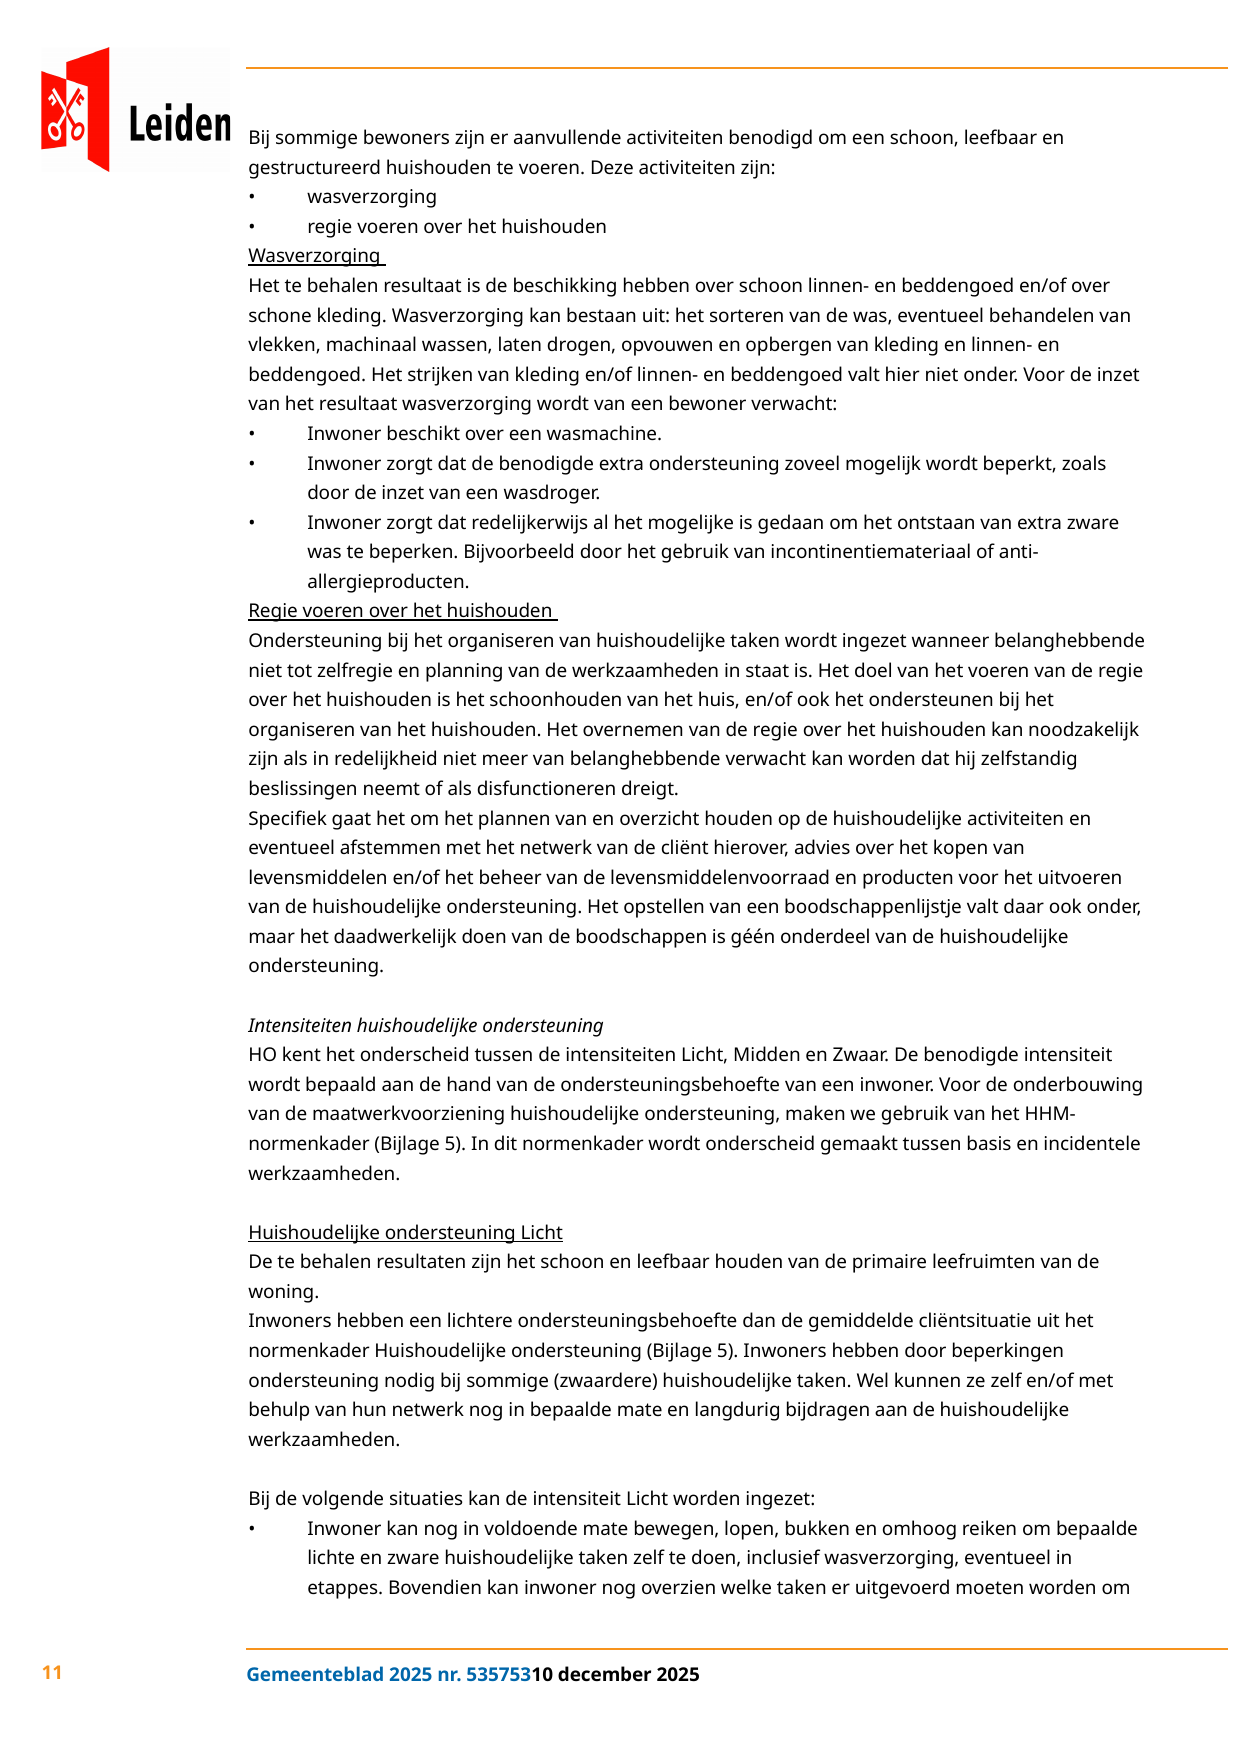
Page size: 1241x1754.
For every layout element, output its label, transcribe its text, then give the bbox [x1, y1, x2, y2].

text Intensiteiten huishoudelijke ondersteuning [248, 1012, 1152, 1038]
text HO kent het onderscheid tussen de intensiteiten Licht, Midden en Zwaar. De benodigde intensiteit wordt bepaald aan de hand van de ondersteuningsbehoefte van een inwoner. Voor de onderbouwing van de maatwerkvoorziening huishoudelijke ondersteuning, maken we gebruik van het HHM-normenkader (Bijlage 5). In dit normenkader wordt onderscheid gemaakt tussen basis en incidentele werkzaamheden. [248, 1041, 1152, 1186]
text Specifiek gaat het om het plannen van en overzicht houden op de huishoudelijke activiteiten en eventueel afstemmen met het netwerk van de cliënt hierover, advies over het kopen van levensmiddelen en/of het beheer van de levensmiddelenvoorraad en producten voor het uitvoeren van de huishoudelijke ondersteuning. Het opstellen van een boodschappenlijstje valt daar ook onder, maar het daadwerkelijk doen van de boodschappen is géén onderdeel van de huishoudelijke ondersteuning. [248, 805, 1152, 978]
list regie voeren over het huishouden [248, 213, 1152, 239]
text De te behalen resultaten zijn het schoon en leefbaar houden van de primaire leefruimten van de woning. [248, 1248, 1152, 1304]
list wasverzorging [248, 183, 1152, 209]
text Regie voeren over het huishouden [248, 598, 1152, 623]
picture [41, 47, 231, 172]
text Bij sommige bewoners zijn er aanvullende activiteiten benodigd om een schoon, leefbaar en gestructureerd huishouden te voeren. Deze activiteiten zijn: [248, 124, 1152, 180]
list Inwoner zorgt dat de benodigde extra ondersteuning zoveel mogelijk wordt beperkt, zoals door de inzet van een wasdroger. [248, 450, 1152, 505]
text Het te behalen resultaat is de beschikking hebben over schoon linnen- en beddengoed en/of over schone kleding. Wasverzorging kan bestaan uit: het sorteren van de was, eventueel behandelen van vlekken, machinaal wassen, laten drogen, opvouwen en opbergen van kleding en linnen- en beddengoed. Het strijken van kleding en/of linnen- en beddengoed valt hier niet onder. Voor de inzet van het resultaat wasverzorging wordt van een bewoner verwacht: [248, 272, 1152, 416]
text Wasverzorging [248, 243, 1152, 268]
text Bij de volgende situaties kan de intensiteit Licht worden ingezet: [248, 1485, 1152, 1511]
list Inwoner beschikt over een wasmachine. [248, 420, 1152, 446]
text Huishoudelijke ondersteuning Licht [248, 1219, 1152, 1245]
text Inwoners hebben een lichtere ondersteuningsbehoefte dan de gemiddelde cliëntsituatie uit het normenkader Huishoudelijke ondersteuning (Bijlage 5). Inwoners hebben door beperkingen ondersteuning nodig bij sommige (zwaardere) huishoudelijke taken. Wel kunnen ze zelf en/of met behulp van hun netwerk nog in bepaalde mate en langdurig bijdragen aan de huishoudelijke werkzaamheden. [248, 1308, 1152, 1452]
list Inwoner zorgt dat redelijkerwijs al het mogelijke is gedaan om het ontstaan van extra zware was te beperken. Bijvoorbeeld door het gebruik van incontinentiemateriaal of anti-allergieproducten. [248, 509, 1152, 594]
text Ondersteuning bij het organiseren van huishoudelijke taken wordt ingezet wanneer belanghebbende niet tot zelfregie en planning van de werkzaamheden in staat is. Het doel van het voeren van de regie over het huishouden is het schoonhouden van het huis, en/of ook het ondersteunen bij het organiseren van het huishouden. Het overnemen van de regie over het huishouden kan noodzakelijk zijn als in redelijkheid niet meer van belanghebbende verwacht kan worden dat hij zelfstandig beslissingen neemt of als disfunctioneren dreigt. [248, 627, 1152, 801]
list Inwoner kan nog in voldoende mate bewegen, lopen, bukken en omhoog reiken om bepaalde lichte en zware huishoudelijke taken zelf te doen, inclusief wasverzorging, eventueel in etappes. Bovendien kan inwoner nog overzien welke taken er uitgevoerd moeten worden om [248, 1515, 1152, 1600]
